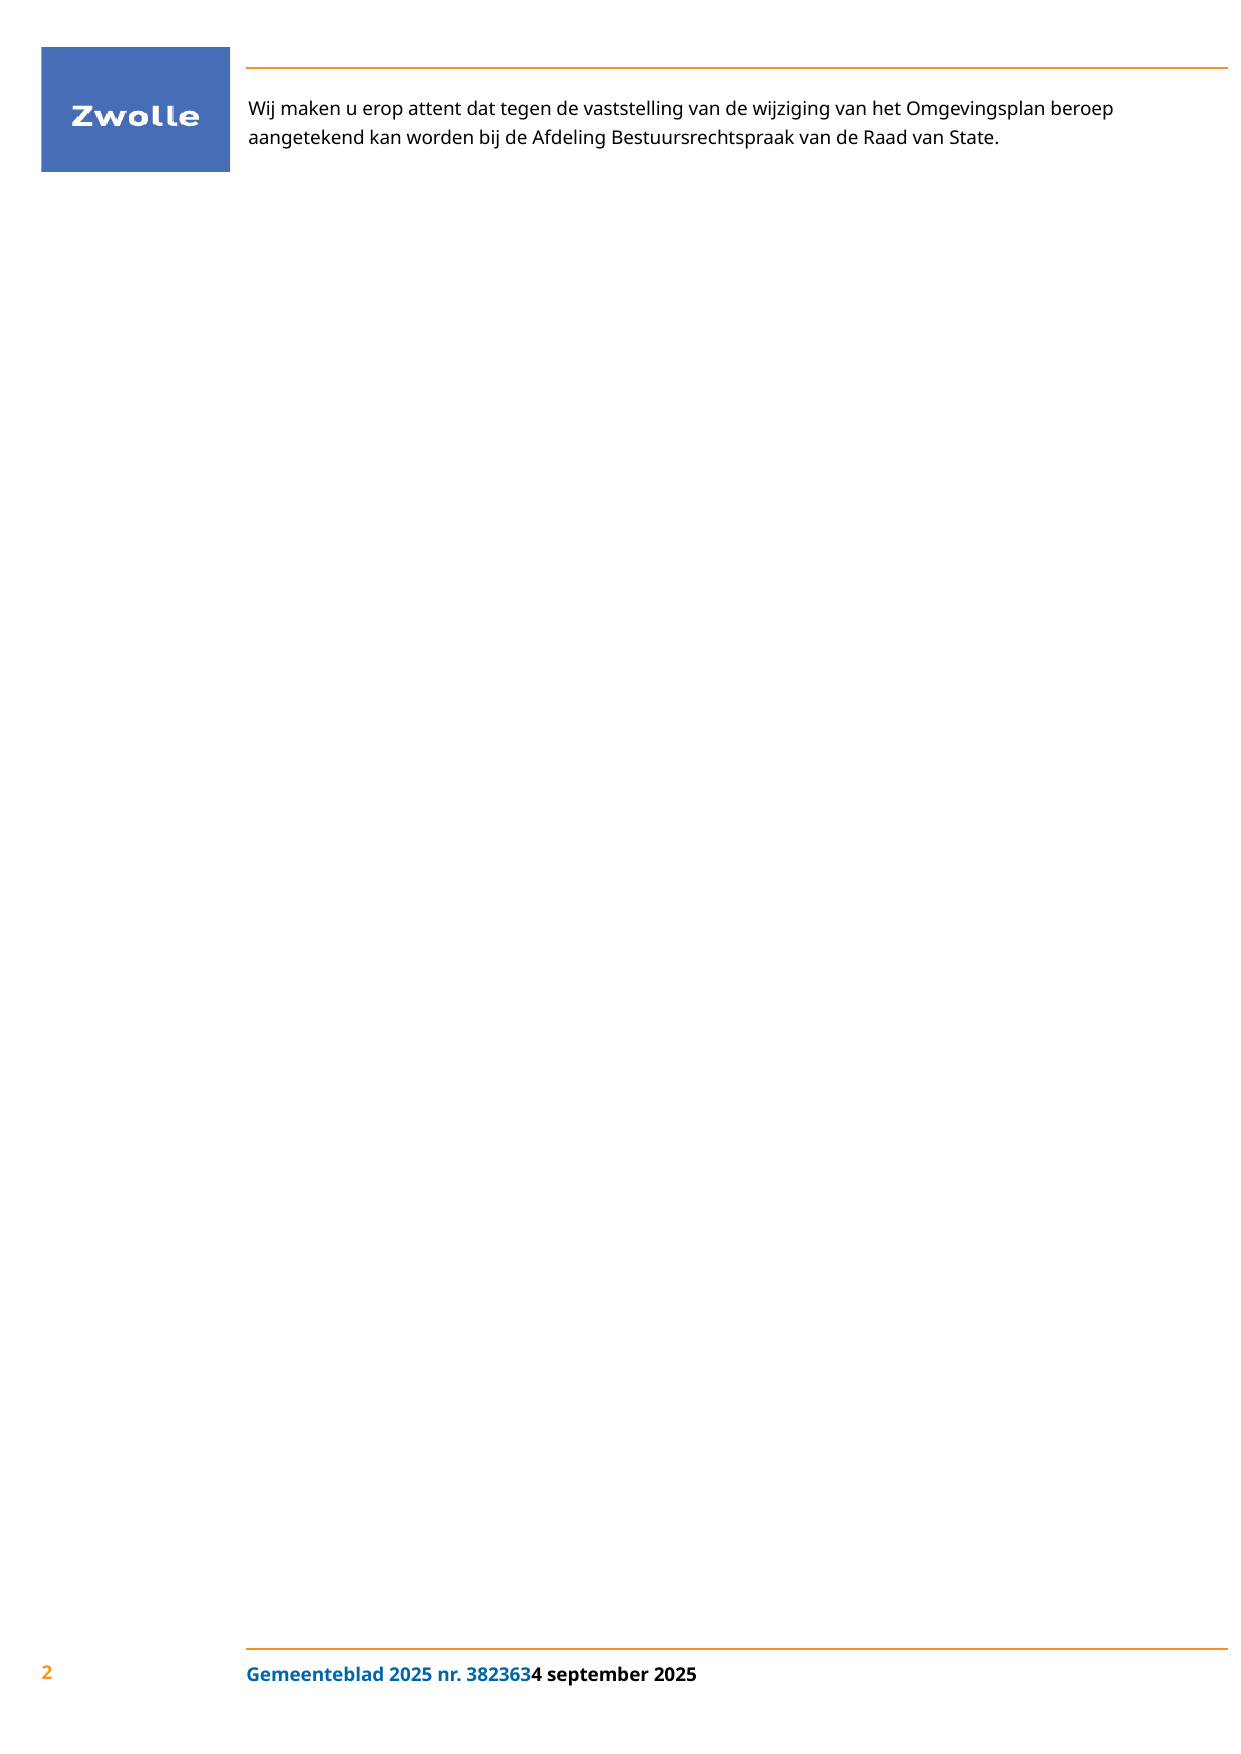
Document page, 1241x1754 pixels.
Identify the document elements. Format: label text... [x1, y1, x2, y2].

picture [41, 47, 231, 172]
text Wij maken u erop attent dat tegen de vaststelling van de wijziging van het Omgevingsplan beroep aangetekend kan worden bij de Afdeling Bestuursrechtspraak van de Raad van State. [248, 95, 1152, 150]
